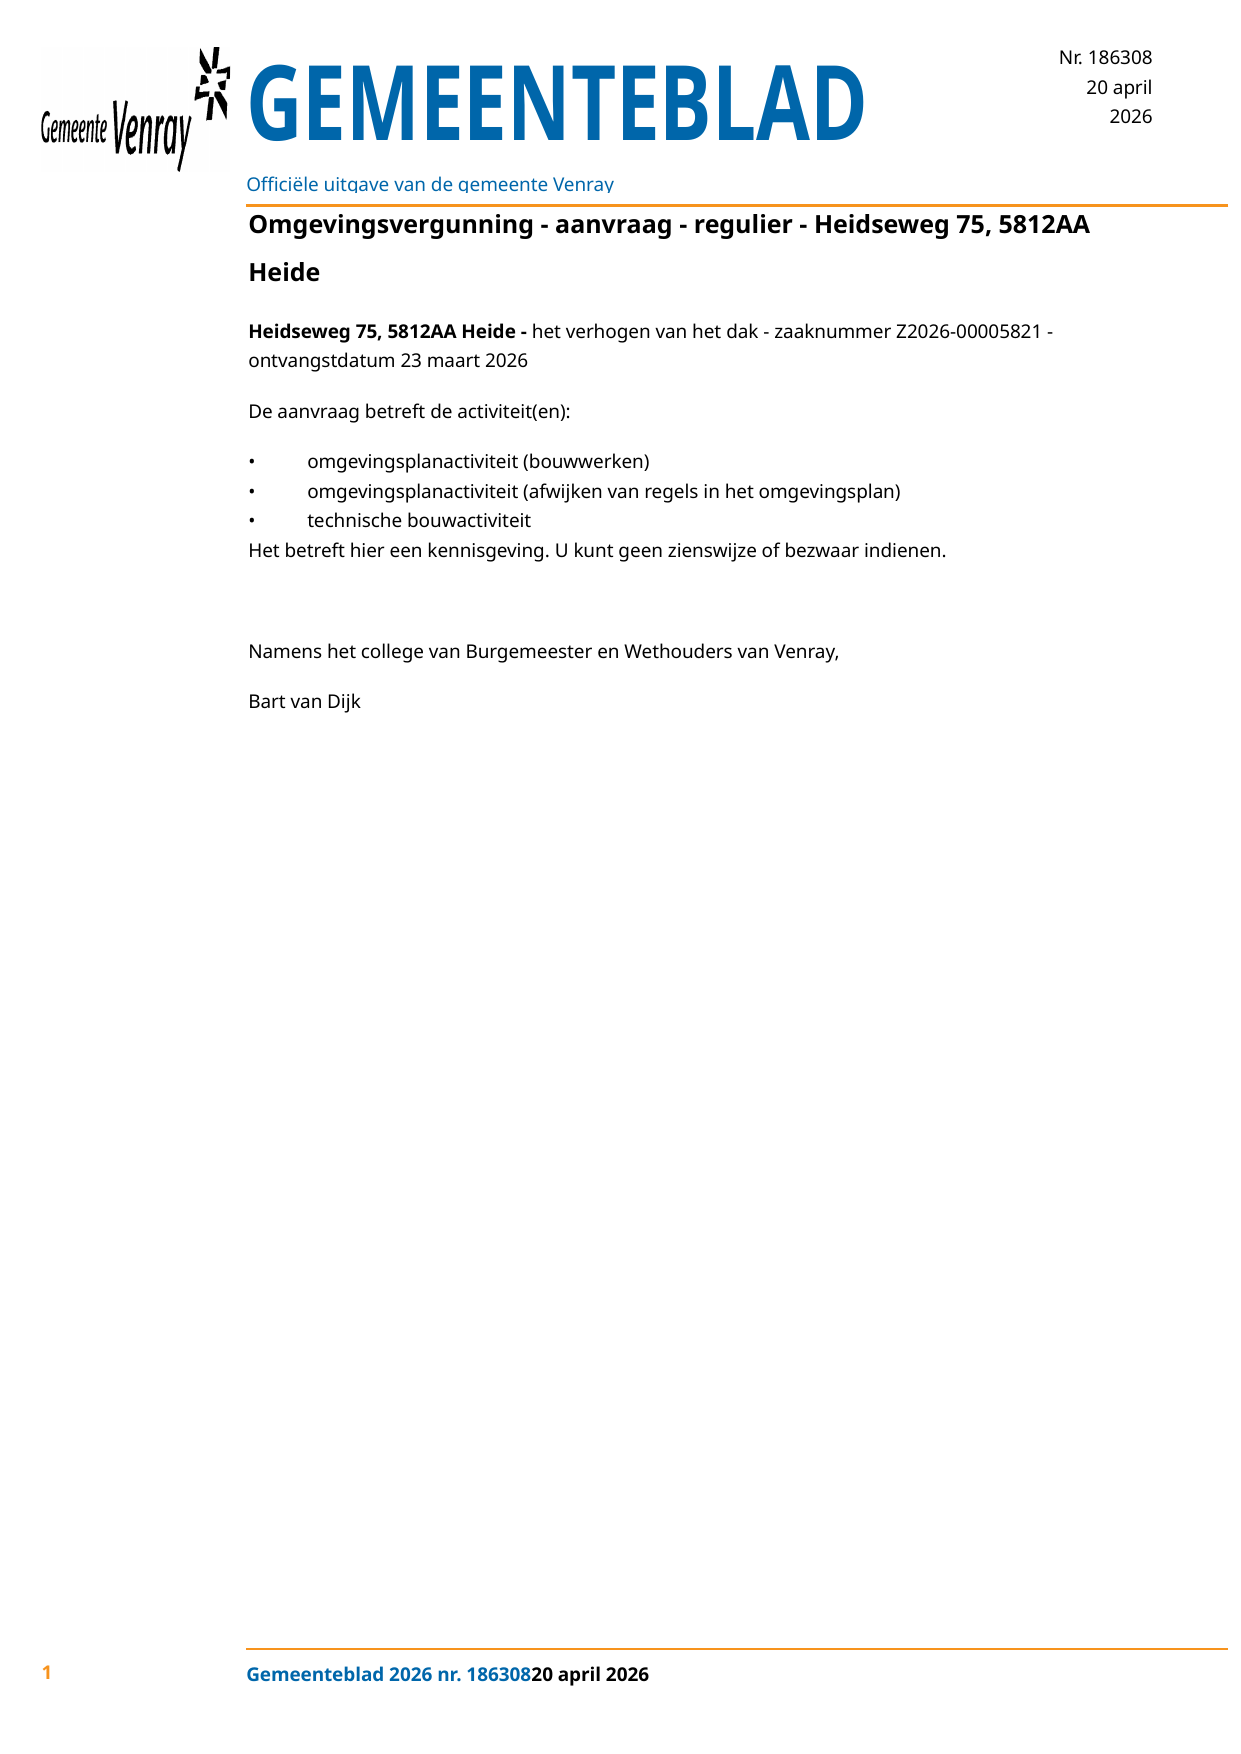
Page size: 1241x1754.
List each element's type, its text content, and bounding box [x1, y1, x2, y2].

text Omgevingsvergunning - aanvraag - regulier - Heidseweg 75, 5812AA Heide [248, 207, 1152, 288]
picture [41, 47, 231, 172]
list omgevingsplanactiviteit (bouwwerken) [248, 448, 1152, 474]
text Bart van Dijk [248, 688, 1152, 714]
text Heidseweg 75, 5812AA Heide - het verhogen van het dak - zaaknummer Z2026-00005821 - ontvangstdatum 23 maart 2026 [248, 318, 1152, 373]
text Het betreft hier een kennisgeving. U kunt geen zienswijze of bezwaar indienen. [248, 537, 1152, 563]
text De aanvraag betreft de activiteit(en): [248, 398, 1152, 424]
list technische bouwactiviteit [248, 507, 1152, 533]
text Namens het college van Burgemeester en Wethouders van Venray, [248, 638, 1152, 664]
list omgevingsplanactiviteit (afwijken van regels in het omgevingsplan) [248, 478, 1152, 504]
